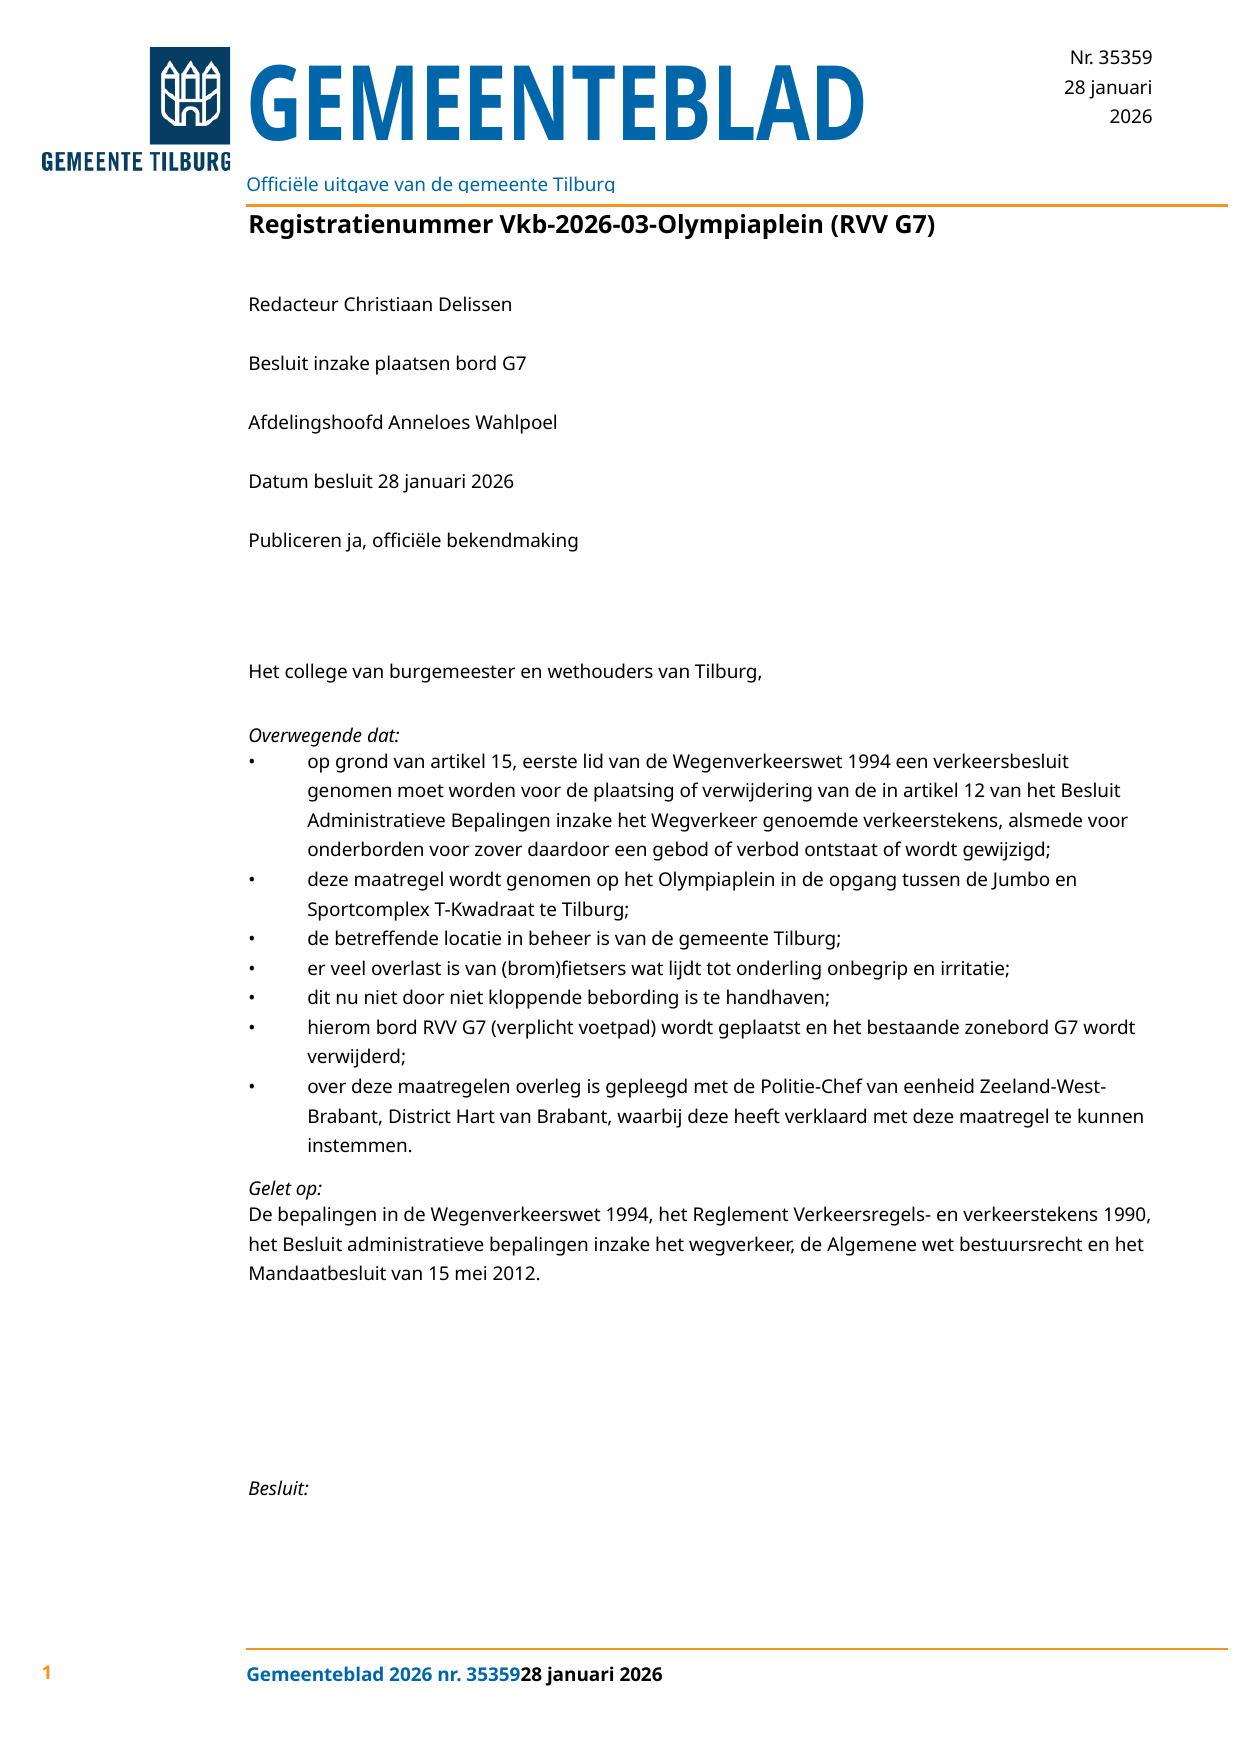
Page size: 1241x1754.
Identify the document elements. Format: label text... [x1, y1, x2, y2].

text De bepalingen in de Wegenverkeerswet 1994, het Reglement Verkeersregels- en verkeerstekens 1990, het Besluit administratieve bepalingen inzake het wegverkeer, de Algemene wet bestuursrecht en het Mandaatbesluit van 15 mei 2012. [248, 1201, 1152, 1286]
text Besluit: [248, 1476, 1152, 1501]
list hierom bord RVV G7 (verplicht voetpad) wordt geplaatst en het bestaande zonebord G7 wordt verwijderd; [248, 1014, 1152, 1069]
text Registratienummer Vkb-2026-03-Olympiaplein (RVV G7) [248, 207, 1152, 241]
list op grond van artikel 15, eerste lid van de Wegenverkeerswet 1994 een verkeersbesluit genomen moet worden voor de plaatsing of verwijdering van de in artikel 12 van het Besluit Administratieve Bepalingen inzake het Wegverkeer genoemde verkeerstekens, alsmede voor onderborden voor zover daardoor een gebod of verbod ontstaat of wordt gewijzigd; [248, 748, 1152, 862]
list er veel overlast is van (brom)fietsers wat lijdt tot onderling onbegrip en irritatie; [248, 955, 1152, 981]
text Datum besluit 28 januari 2026 [248, 468, 1152, 494]
picture [41, 47, 231, 172]
list de betreffende locatie in beheer is van de gemeente Tilburg; [248, 925, 1152, 951]
list deze maatregel wordt genomen op het Olympiaplein in de opgang tussen de Jumbo en Sportcomplex T-Kwadraat te Tilburg; [248, 866, 1152, 921]
text Besluit inzake plaatsen bord G7 [248, 350, 1152, 376]
text Afdelingshoofd Anneloes Wahlpoel [248, 409, 1152, 435]
text Redacteur Christiaan Delissen [248, 291, 1152, 317]
text Overwegende dat: [248, 722, 1152, 748]
list dit nu niet door niet kloppende bebording is te handhaven; [248, 984, 1152, 1010]
text Het college van burgemeester en wethouders van Tilburg, [248, 658, 1152, 684]
text Publiceren ja, officiële bekendmaking [248, 528, 1152, 553]
text Gelet op: [248, 1176, 1152, 1201]
list over deze maatregelen overleg is gepleegd met de Politie-Chef van eenheid Zeeland-West-Brabant, District Hart van Brabant, waarbij deze heeft verklaard met deze maatregel te kunnen instemmen. [248, 1073, 1152, 1158]
